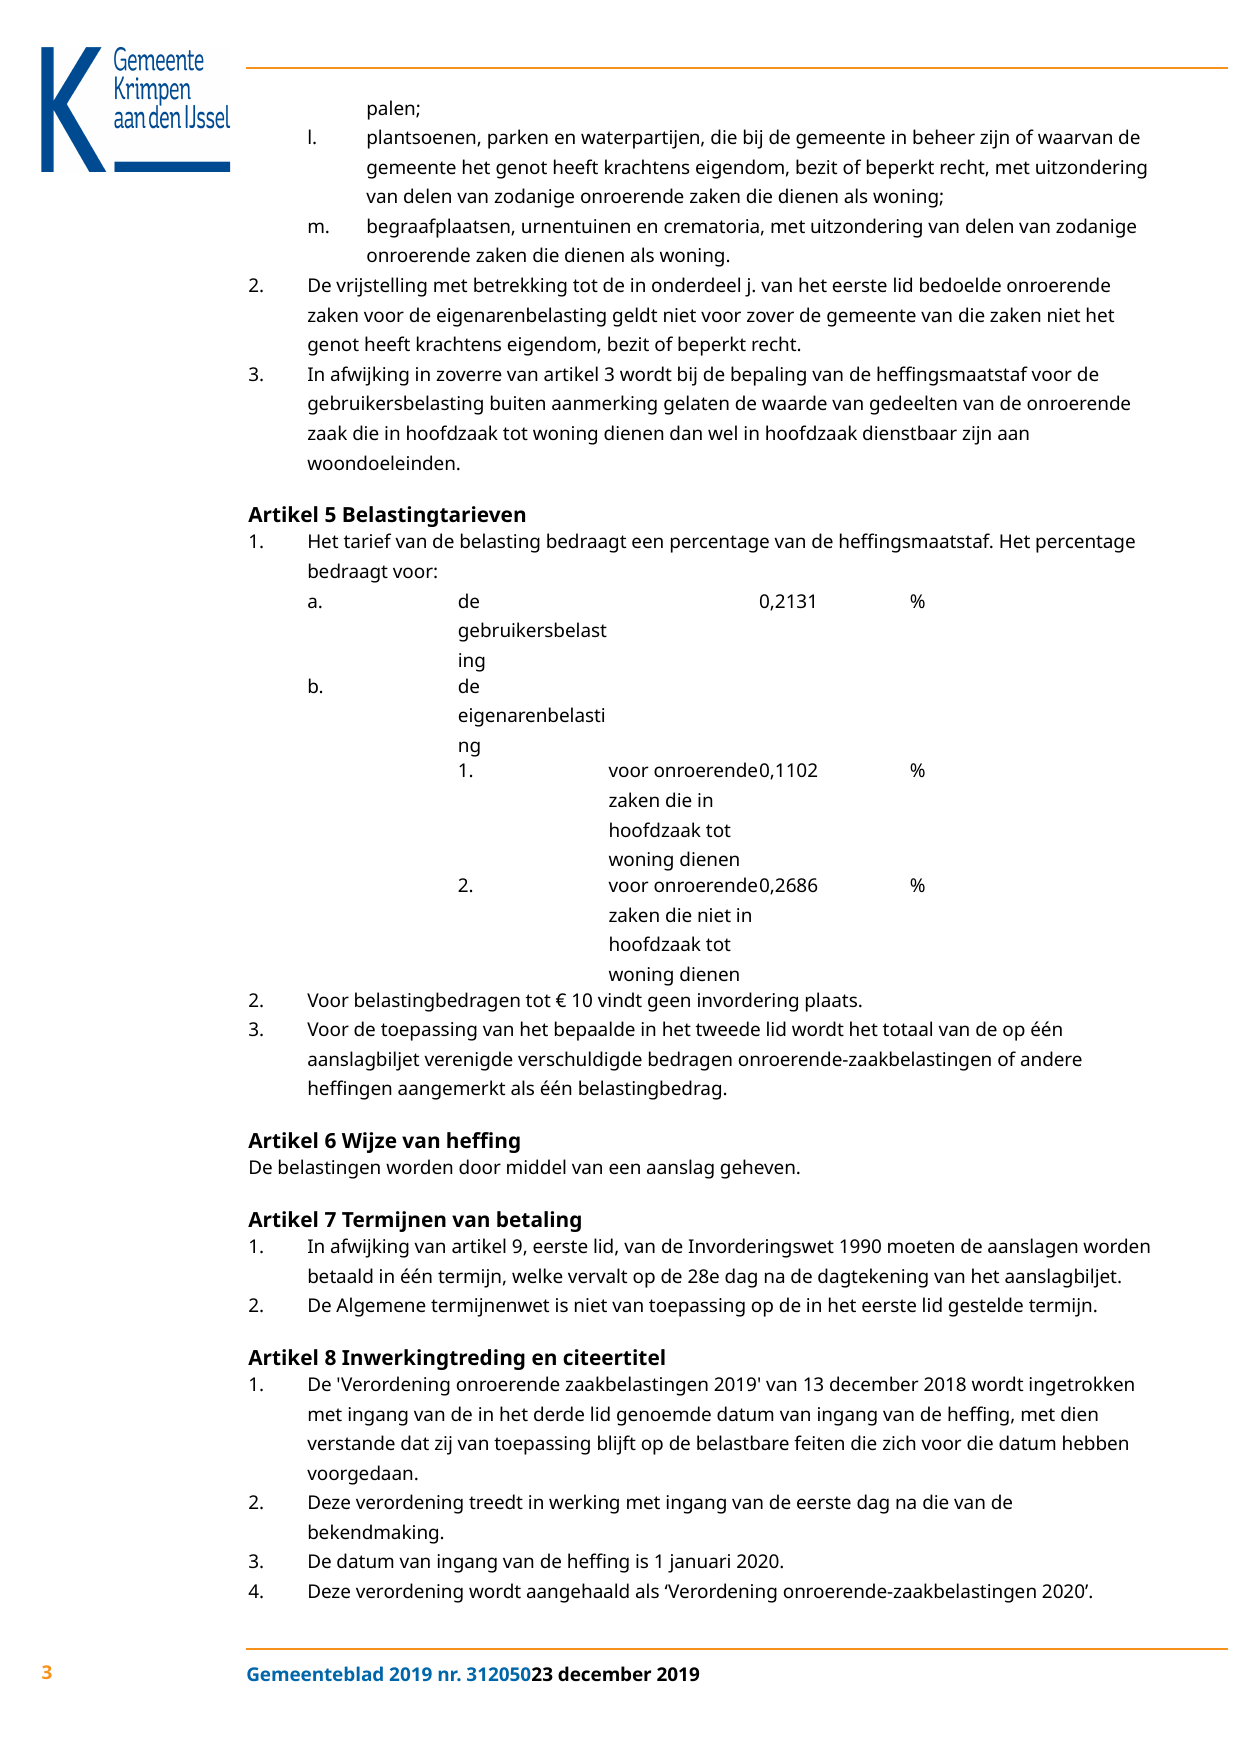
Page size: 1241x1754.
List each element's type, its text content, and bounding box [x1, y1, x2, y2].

list plantsoenen, parken en waterpartijen, die bij de gemeente in beheer zijn of waarvan de gemeente het genot heeft krachtens eigendom, bezit of beperkt recht, met uitzondering van delen van zodanige onroerende zaken die dienen als woning; [307, 124, 1152, 209]
table_cell 2. [458, 872, 608, 987]
table_cell 1. [458, 758, 608, 872]
table_cell 0,2686 [759, 872, 909, 987]
picture [41, 47, 231, 172]
table_header 0,2131 [759, 588, 909, 673]
list Voor de toepassing van het bepaalde in het tweede lid wordt het totaal van de op één aanslagbiljet verenigde verschuldigde bedragen onroerende-zaakbelastingen of andere heffingen aangemerkt als één belastingbedrag. [248, 1016, 1152, 1101]
table_cell de eigenarenbelasting [458, 673, 608, 758]
table_cell [307, 758, 458, 872]
list begraafplaatsen, urnentuinen en crematoria, met uitzondering van delen van zodanige onroerende zaken die dienen als woning. [307, 213, 1152, 268]
table_cell 0,1102 [759, 758, 909, 872]
list De Algemene termijnenwet is niet van toepassing op de in het eerste lid gestelde termijn. [248, 1292, 1152, 1318]
table_cell % [910, 758, 1060, 872]
text Artikel 7 Termijnen van betaling [248, 1205, 1152, 1233]
list De vrijstelling met betrekking tot de in onderdeel j. van het eerste lid bedoelde onroerende zaken voor de eigenarenbelasting geldt niet voor zover de gemeente van die zaken niet het genot heeft krachtens eigendom, bezit of beperkt recht. [248, 272, 1152, 357]
table_header a. [307, 588, 458, 673]
text De belastingen worden door middel van een aanslag geheven. [248, 1154, 1152, 1180]
table_cell [910, 673, 1060, 758]
table_cell [759, 673, 909, 758]
text Artikel 8 Inwerkingtreding en citeertitel [248, 1343, 1152, 1371]
table_cell voor onroerende zaken die niet in hoofdzaak tot woning dienen [608, 872, 759, 987]
table_cell b. [307, 673, 458, 758]
list De 'Verordening onroerende zaakbelastingen 2019' van 13 december 2018 wordt ingetrokken met ingang van de in het derde lid genoemde datum van ingang van de heffing, met dien verstande dat zij van toepassing blijft op de belastbare feiten die zich voor die datum hebben voorgedaan. [248, 1371, 1152, 1486]
table_header de gebruikersbelasting [458, 588, 608, 673]
list palen; [307, 95, 1152, 121]
list Voor belastingbedragen tot € 10 vindt geen invordering plaats. [248, 987, 1152, 1012]
table_cell % [910, 872, 1060, 987]
list Deze verordening treedt in werking met ingang van de eerste dag na die van de bekendmaking. [248, 1489, 1152, 1545]
text Artikel 6 Wijze van heffing [248, 1126, 1152, 1154]
table_cell [1060, 673, 1211, 758]
list Het tarief van de belasting bedraagt een percentage van de heffingsmaatstaf. Het percentage bedraagt voor: [248, 529, 1152, 584]
table_header [1060, 588, 1211, 673]
table_header % [910, 588, 1060, 673]
list Deze verordening wordt aangehaald als ‘Verordening onroerende-zaakbelastingen 2020’. [248, 1578, 1152, 1604]
table_header [608, 588, 759, 673]
table_cell [307, 872, 458, 987]
list In afwijking in zoverre van artikel 3 wordt bij de bepaling van de heffingsmaatstaf voor de gebruikersbelasting buiten aanmerking gelaten de waarde van gedeelten van de onroerende zaak die in hoofdzaak tot woning dienen dan wel in hoofdzaak dienstbaar zijn aan woondoeleinden. [248, 361, 1152, 476]
list In afwijking van artikel 9, eerste lid, van de Invorderingswet 1990 moeten de aanslagen worden betaald in één termijn, welke vervalt op de 28e dag na de dagtekening van het aanslagbiljet. [248, 1233, 1152, 1288]
list De datum van ingang van de heffing is 1 januari 2020. [248, 1549, 1152, 1574]
table_cell [608, 673, 759, 758]
table_cell voor onroerende zaken die in hoofdzaak tot woning dienen [608, 758, 759, 872]
text Artikel 5 Belastingtarieven [248, 500, 1152, 529]
